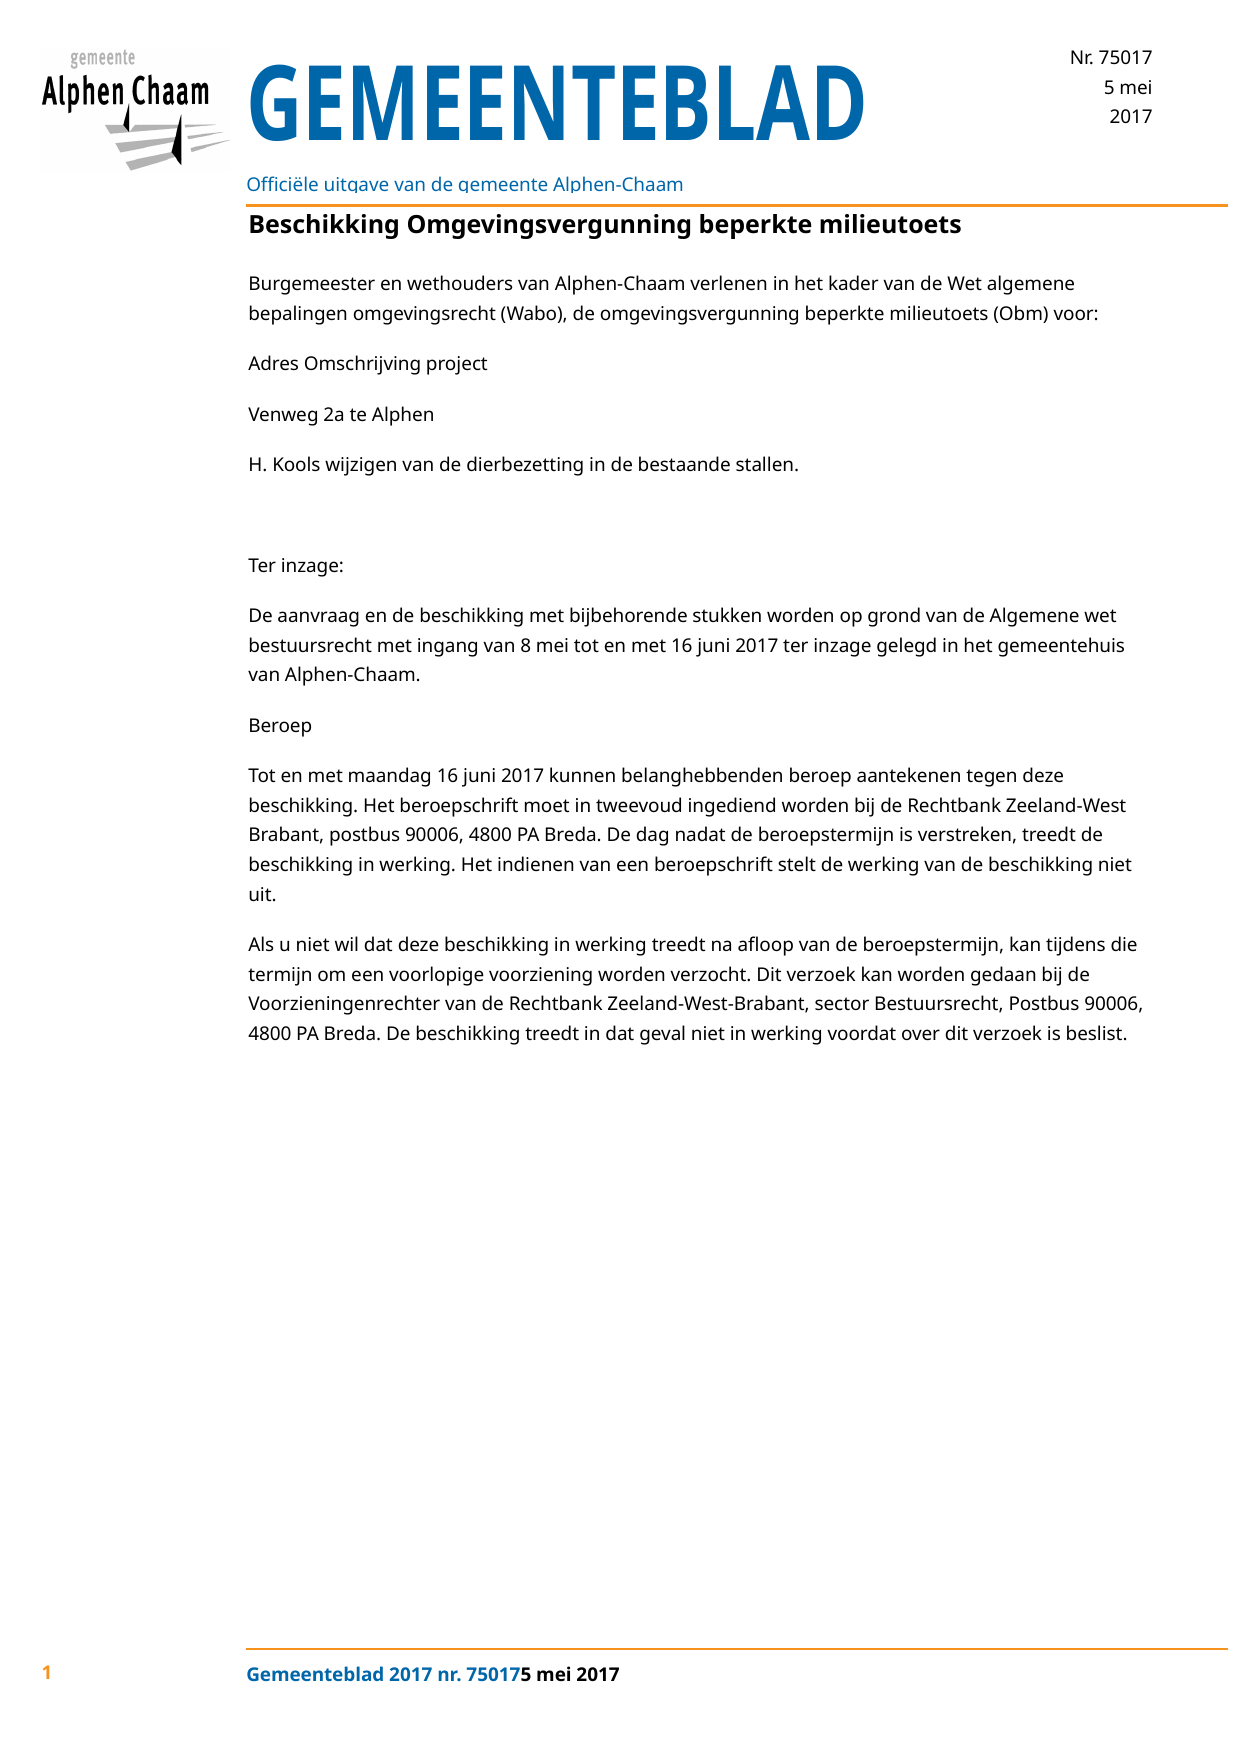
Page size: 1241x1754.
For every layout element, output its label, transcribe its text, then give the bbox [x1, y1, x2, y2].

text De aanvraag en de beschikking met bijbehorende stukken worden op grond van de Algemene wet bestuursrecht met ingang van 8 mei tot en met 16 juni 2017 ter inzage gelegd in het gemeentehuis van Alphen-Chaam. [248, 602, 1152, 687]
text Adres Omschrijving project [248, 350, 1152, 376]
text Ter inzage: [248, 552, 1152, 578]
text Als u niet wil dat deze beschikking in werking treedt na afloop van de beroepstermijn, kan tijdens die termijn om een voorlopige voorziening worden verzocht. Dit verzoek kan worden gedaan bij de Voorzieningenrechter van de Rechtbank Zeeland-West-Brabant, sector Bestuursrecht, Postbus 90006, 4800 PA Breda. De beschikking treedt in dat geval niet in werking voordat over dit verzoek is beslist. [248, 931, 1152, 1046]
text Venweg 2a te Alphen [248, 401, 1152, 426]
text Beroep [248, 712, 1152, 738]
text Burgemeester en wethouders van Alphen-Chaam verlenen in het kader van de Wet algemene bepalingen omgevingsrecht (Wabo), de omgevingsvergunning beperkte milieutoets (Obm) voor: [248, 270, 1152, 326]
text H. Kools wijzigen van de dierbezetting in de bestaande stallen. [248, 451, 1152, 477]
picture [41, 47, 231, 172]
text Tot en met maandag 16 juni 2017 kunnen belanghebbenden beroep aantekenen tegen deze beschikking. Het beroepschrift moet in tweevoud ingediend worden bij de Rechtbank Zeeland-West Brabant, postbus 90006, 4800 PA Breda. De dag nadat de beroepstermijn is verstreken, treedt de beschikking in werking. Het indienen van een beroepschrift stelt de werking van de beschikking niet uit. [248, 762, 1152, 906]
text Beschikking Omgevingsvergunning beperkte milieutoets [248, 207, 1152, 241]
